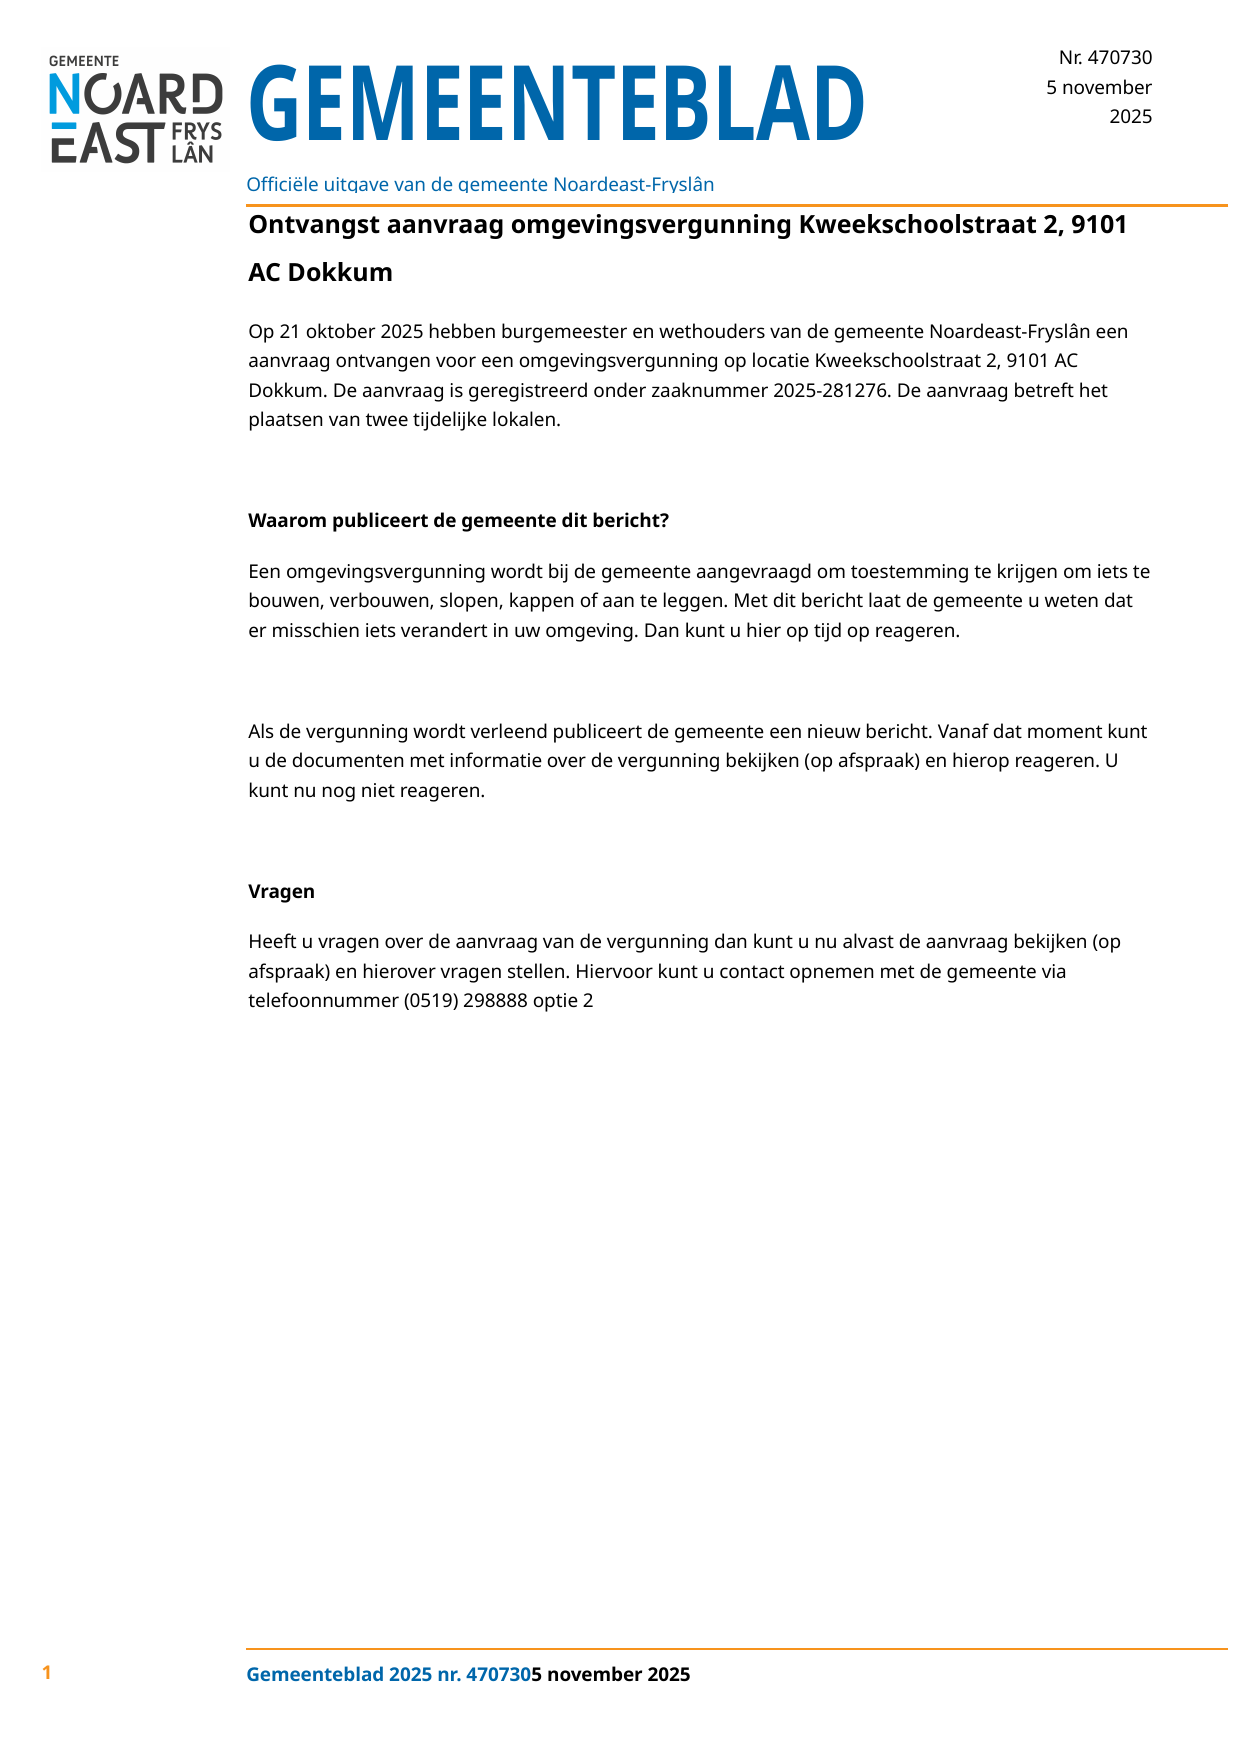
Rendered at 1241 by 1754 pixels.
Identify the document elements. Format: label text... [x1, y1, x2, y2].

text Waarom publiceert de gemeente dit bericht? [248, 507, 1152, 533]
text Een omgevingsvergunning wordt bij de gemeente aangevraagd om toestemming te krijgen om iets te bouwen, verbouwen, slopen, kappen of aan te leggen. Met dit bericht laat de gemeente u weten dat er misschien iets verandert in uw omgeving. Dan kunt u hier op tijd op reageren. [248, 558, 1152, 643]
text Als de vergunning wordt verleend publiceert de gemeente een nieuw bericht. Vanaf dat moment kunt u de documenten met informatie over de vergunning bekijken (op afspraak) en hierop reageren. U kunt nu nog niet reageren. [248, 718, 1152, 803]
text Heeft u vragen over de aanvraag van de vergunning dan kunt u nu alvast de aanvraag bekijken (op afspraak) en hierover vragen stellen. Hiervoor kunt u contact opnemen met de gemeente via telefoonnummer (0519) 298888 optie 2 [248, 928, 1152, 1013]
text Ontvangst aanvraag omgevingsvergunning Kweekschoolstraat 2, 9101 AC Dokkum [248, 207, 1152, 288]
text Op 21 oktober 2025 hebben burgemeester en wethouders van de gemeente Noardeast-Fryslân een aanvraag ontvangen voor een omgevingsvergunning op locatie Kweekschoolstraat 2, 9101 AC Dokkum. De aanvraag is geregistreerd onder zaaknummer 2025-281276. De aanvraag betreft het plaatsen van twee tijdelijke lokalen. [248, 318, 1152, 432]
picture [41, 47, 231, 172]
text Vragen [248, 878, 1152, 904]
